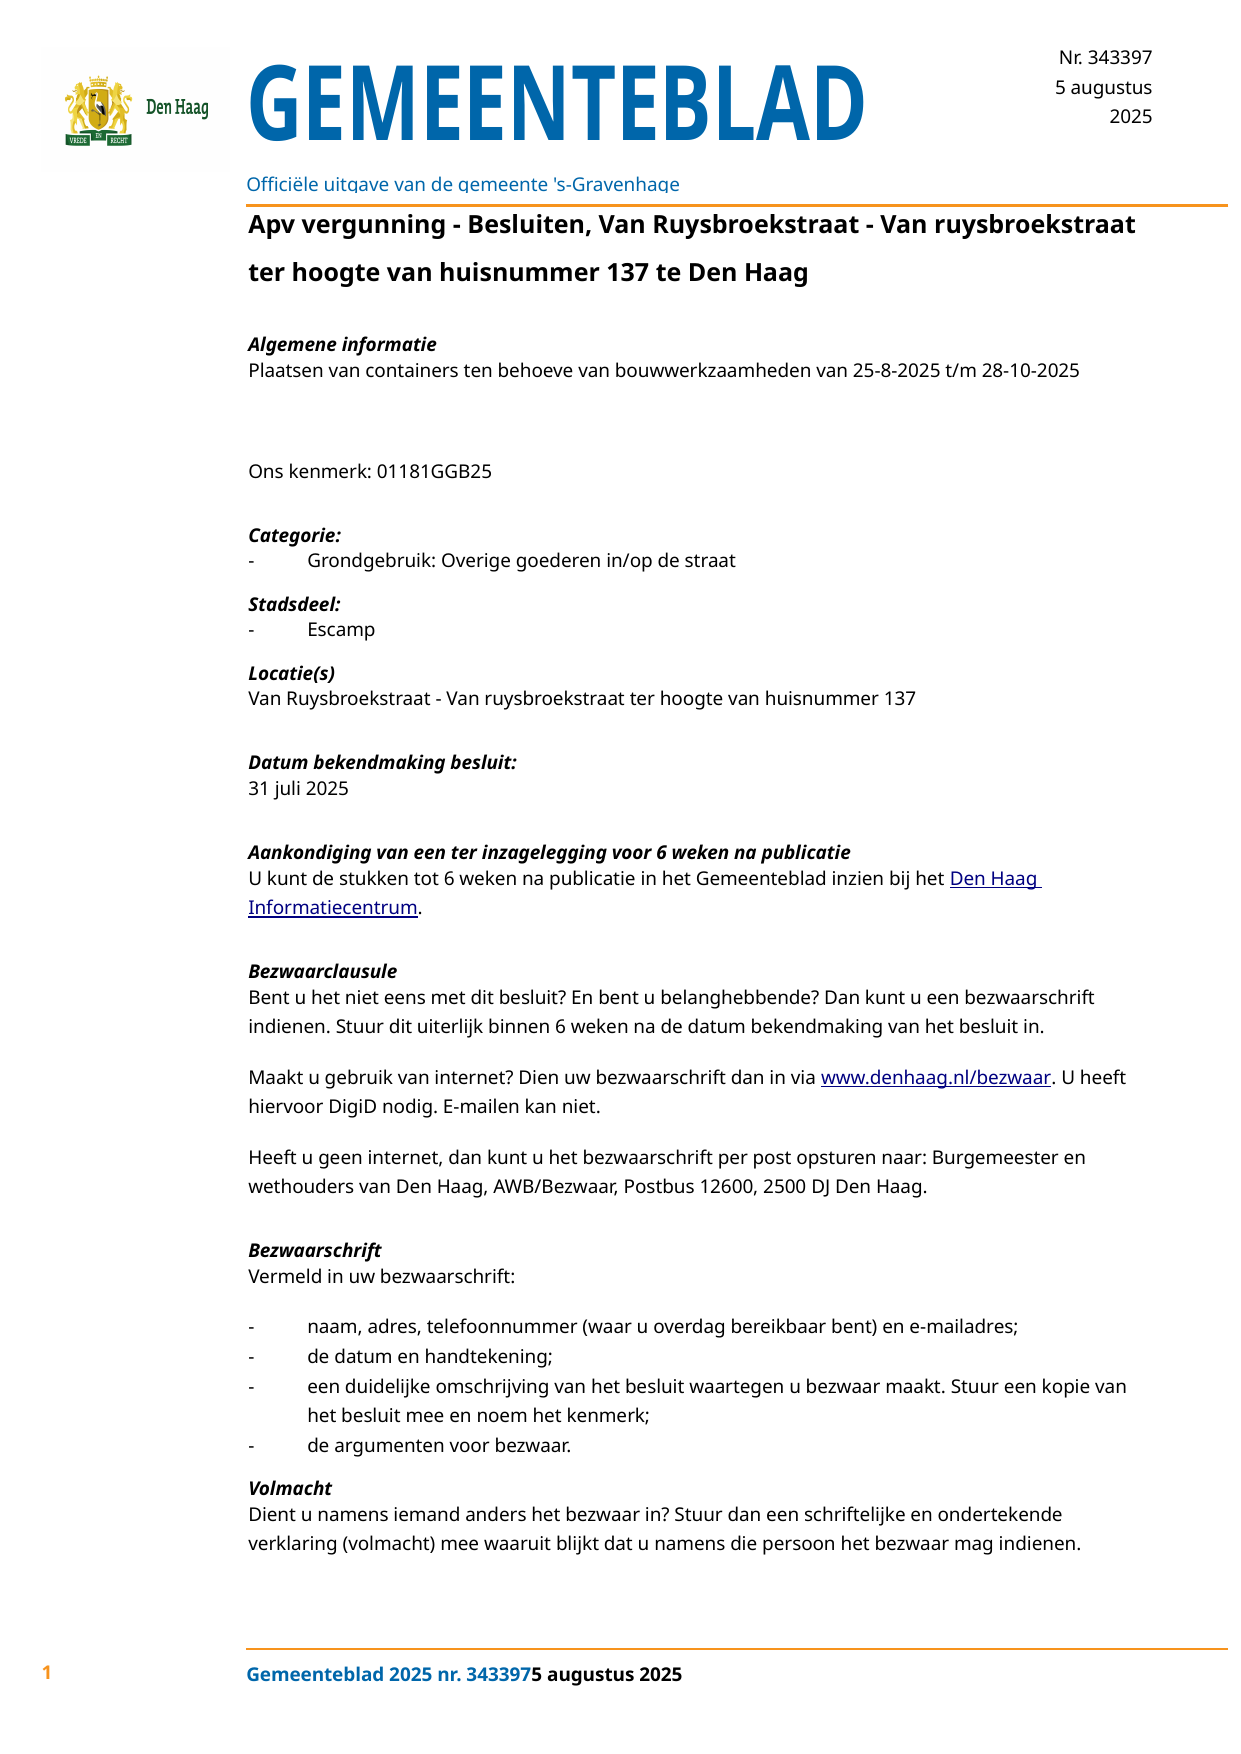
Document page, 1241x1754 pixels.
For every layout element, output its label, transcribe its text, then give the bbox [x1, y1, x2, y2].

text Apv vergunning - Besluiten, Van Ruysbroekstraat - Van ruysbroekstraat ter hoogte van huisnummer 137 te Den Haag [248, 207, 1152, 288]
text Volmacht [248, 1475, 1152, 1501]
list Grondgebruik: Overige goederen in/op de straat [248, 548, 1152, 573]
text Heeft u geen internet, dan kunt u het bezwaarschrift per post opsturen naar: Burgemeester en wethouders van Den Haag, AWB/Bezwaar, Postbus 12600, 2500 DJ Den Haag. [248, 1144, 1152, 1199]
text Bezwaarschrift [248, 1238, 1152, 1263]
text Van Ruysbroekstraat - Van ruysbroekstraat ter hoogte van huisnummer 137 [248, 685, 1152, 711]
text Stadsdeel: [248, 591, 1152, 617]
text Vermeld in uw bezwaarschrift: [248, 1263, 1152, 1289]
text Maakt u gebruik van internet? Dien uw bezwaarschrift dan in via www.denhaag.nl/bezwaar. U heeft hiervoor DigiD nodig. E-mailen kan niet. [248, 1064, 1152, 1119]
list Escamp [248, 617, 1152, 642]
list een duidelijke omschrijving van het besluit waartegen u bezwaar maakt. Stuur een kopie van het besluit mee en noem het kenmerk; [248, 1373, 1152, 1428]
text Bezwaarclausule [248, 958, 1152, 984]
text Aankondiging van een ter inzagelegging voor 6 weken na publicatie [248, 839, 1152, 865]
list naam, adres, telefoonnummer (waar u overdag bereikbaar bent) en e-mailadres; [248, 1314, 1152, 1339]
list de datum en handtekening; [248, 1343, 1152, 1369]
text Categorie: [248, 522, 1152, 548]
list de argumenten voor bezwaar. [248, 1432, 1152, 1458]
picture [41, 47, 231, 172]
text Algemene informatie [248, 331, 1152, 357]
text Datum bekendmaking besluit: [248, 749, 1152, 775]
text Plaatsen van containers ten behoeve van bouwwerkzaamheden van 25-8-2025 t/m 28-10-2025 [248, 357, 1152, 383]
text Locatie(s) [248, 660, 1152, 685]
text Bent u het niet eens met dit besluit? En bent u belanghebbende? Dan kunt u een bezwaarschrift indienen. Stuur dit uiterlijk binnen 6 weken na de datum bekendmaking van het besluit in. [248, 984, 1152, 1039]
text Dient u namens iemand anders het bezwaar in? Stuur dan een schriftelijke en ondertekende verklaring (volmacht) mee waaruit blijkt dat u namens die persoon het bezwaar mag indienen. [248, 1501, 1152, 1556]
text Ons kenmerk: 01181GGB25 [248, 458, 1152, 484]
text 31 juli 2025 [248, 775, 1152, 801]
text U kunt de stukken tot 6 weken na publicatie in het Gemeenteblad inzien bij het Den Haag Informatiecentrum. [248, 865, 1152, 920]
